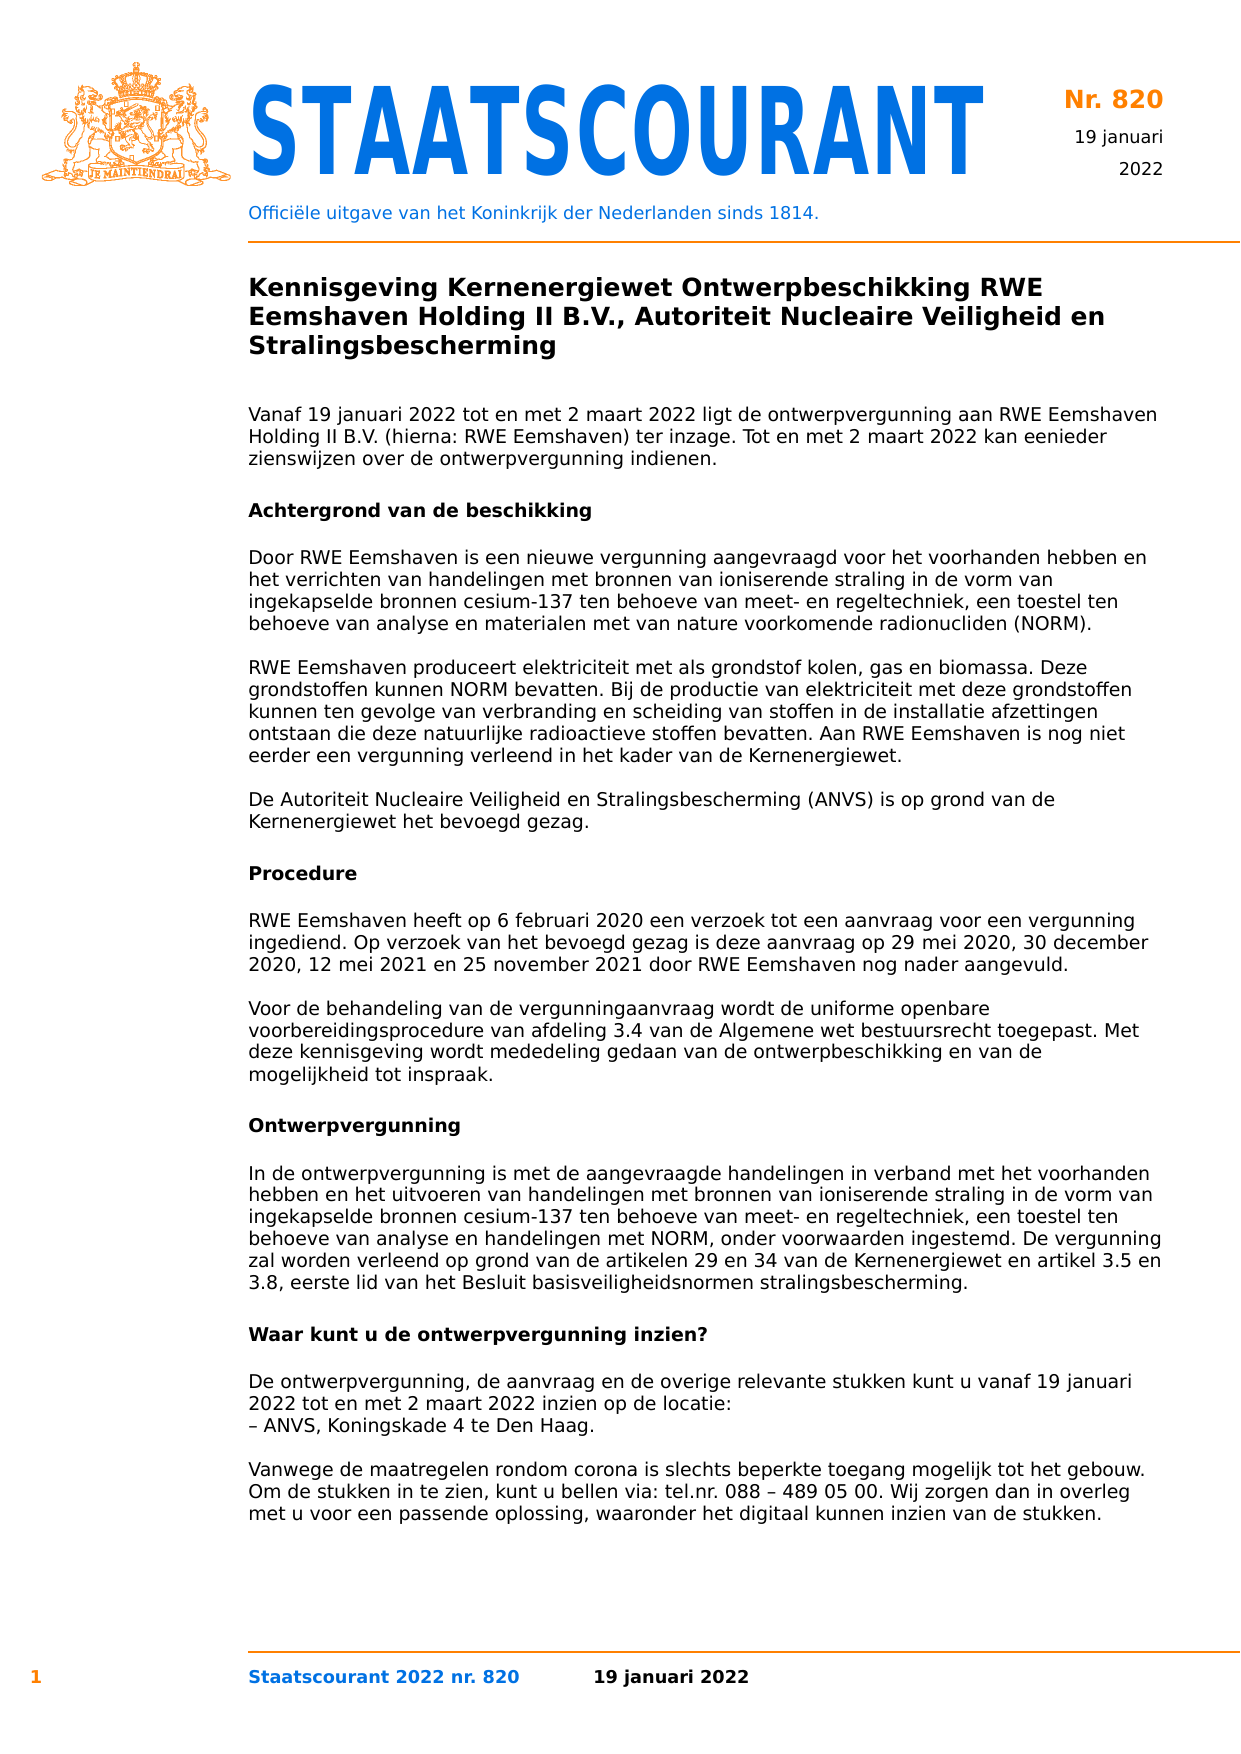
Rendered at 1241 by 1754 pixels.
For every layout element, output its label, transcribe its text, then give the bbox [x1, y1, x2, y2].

text De Autoriteit Nucleaire Veiligheid en Stralingsbescherming (ANVS) is op grond van de Kernenergiewet het bevoegd gezag. [248, 789, 1163, 833]
text Vanaf 19 januari 2022 tot en met 2 maart 2022 ligt de ontwerpvergunning aan RWE Eemshaven Holding II B.V. (hierna: RWE Eemshaven) ter inzage. Tot en met 2 maart 2022 kan eenieder zienswijzen over de ontwerpvergunning indienen. [248, 404, 1163, 470]
table_cell 19 januari [998, 121, 1240, 153]
text Vanwege de maatregelen rondom corona is slechts beperkte toegang mogelijk tot het gebouw. Om de stukken in te zien, kunt u bellen via: tel.nr. 088 – 489 05 00. Wij zorgen dan in overleg met u voor een passende oplossing, waaronder het digitaal kunnen inzien van de stukken. [248, 1459, 1163, 1525]
subtitle Achtergrond van de beschikking [248, 500, 1163, 522]
text De ontwerpvergunning, de aanvraag en de overige relevante stukken kunt u vanaf 19 januari 2022 tot en met 2 maart 2022 inzien op de locatie: [248, 1371, 1163, 1415]
table_cell 2022 [998, 153, 1240, 203]
text – ANVS, Koningskade 4 te Den Haag. [248, 1415, 1163, 1437]
table_header [25, 62, 248, 241]
picture [41, 62, 231, 186]
table_header Nr. 820 [998, 62, 1240, 121]
text RWE Eemshaven heeft op 6 februari 2020 een verzoek tot een aanvraag voor een vergunning ingediend. Op verzoek van het bevoegd gezag is deze aanvraag op 29 mei 2020, 30 december 2020, 12 mei 2021 en 25 november 2021 door RWE Eemshaven nog nader aangevuld. [248, 910, 1163, 976]
text Door RWE Eemshaven is een nieuwe vergunning aangevraagd voor het voorhanden hebben en het verrichten van handelingen met bronnen van ioniserende straling in de vorm van ingekapselde bronnen cesium-137 ten behoeve van meet- en regeltechniek, een toestel ten behoeve van analyse en materialen met van nature voorkomende radionucliden (NORM). [248, 547, 1163, 635]
table_header STAATSCOURANT [248, 62, 998, 203]
subtitle Procedure [248, 863, 1163, 885]
subtitle Kennisgeving Kernenergiewet Ontwerpbeschikking RWE Eemshaven Holding II B.V., Autoriteit Nucleaire Veiligheid en Stralingsbescherming [248, 273, 1163, 361]
text Voor de behandeling van de vergunningaanvraag wordt de uniforme openbare voorbereidingsprocedure van afdeling 3.4 van de Algemene wet bestuursrecht toegepast. Met deze kennisgeving wordt mededeling gedaan van de ontwerpbeschikking en van de mogelijkheid tot inspraak. [248, 997, 1163, 1085]
subtitle Waar kunt u de ontwerpvergunning inzien? [248, 1324, 1163, 1346]
subtitle Ontwerpvergunning [248, 1115, 1163, 1137]
table_cell Officiële uitgave van het Koninkrijk der Nederlanden sinds 1814. [248, 203, 1240, 241]
text In de ontwerpvergunning is met de aangevraagde handelingen in verband met het voorhanden hebben en het uitvoeren van handelingen met bronnen van ioniserende straling in de vorm van ingekapselde bronnen cesium-137 ten behoeve van meet- en regeltechniek, een toestel ten behoeve van analyse en handelingen met NORM, onder voorwaarden ingestemd. De vergunning zal worden verleend op grond van de artikelen 29 en 34 van de Kernenergiewet en artikel 3.5 en 3.8, eerste lid van het Besluit basisveiligheidsnormen stralingsbescherming. [248, 1162, 1163, 1294]
text RWE Eemshaven produceert elektriciteit met als grondstof kolen, gas en biomassa. Deze grondstoffen kunnen NORM bevatten. Bij de productie van elektriciteit met deze grondstoffen kunnen ten gevolge van verbranding en scheiding van stoffen in de installatie afzettingen ontstaan die deze natuurlijke radioactieve stoffen bevatten. Aan RWE Eemshaven is nog niet eerder een vergunning verleend in het kader van de Kernenergiewet. [248, 657, 1163, 767]
